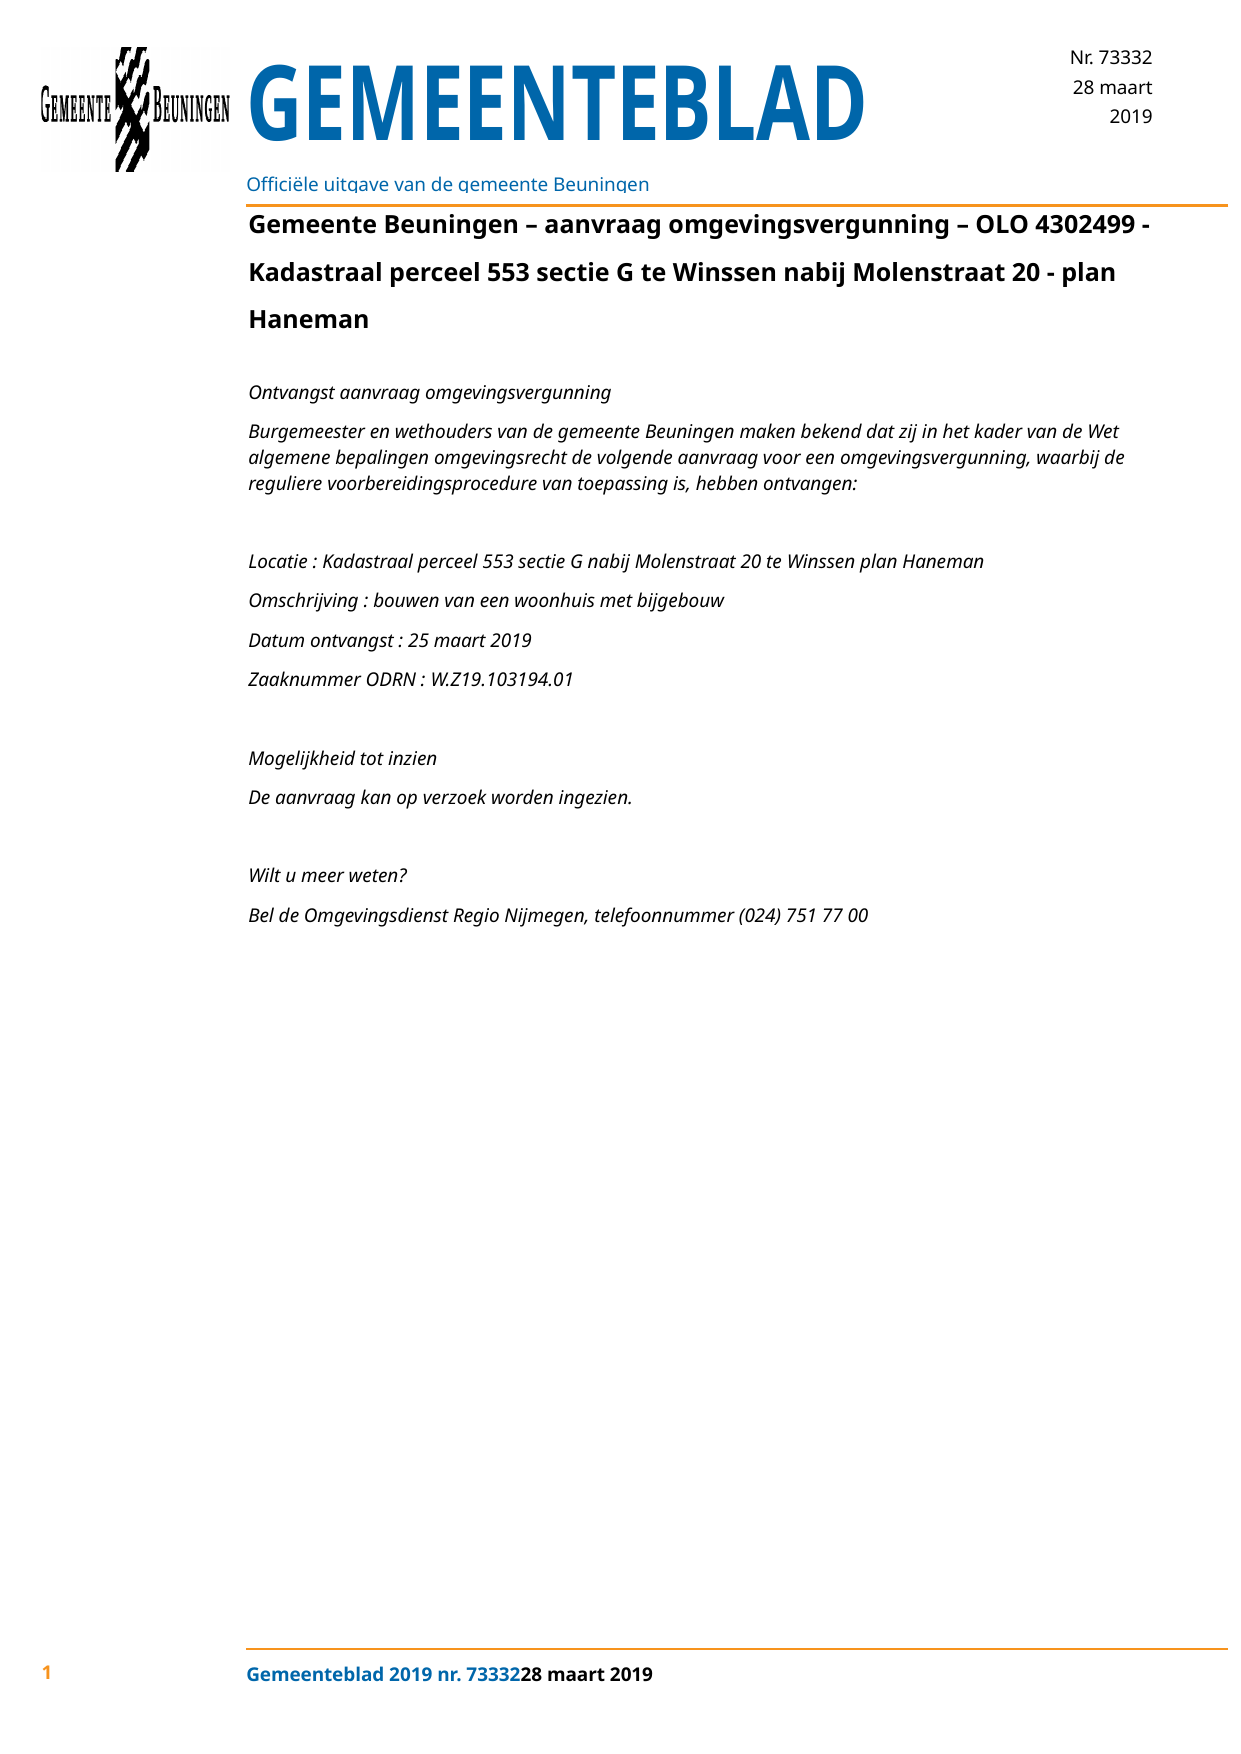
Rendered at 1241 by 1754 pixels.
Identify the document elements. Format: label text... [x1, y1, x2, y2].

text Bel de Omgevingsdienst Regio Nijmegen, telefoonnummer (024) 751 77 00 [248, 902, 1152, 927]
text Locatie : Kadastraal perceel 553 sectie G nabij Molenstraat 20 te Winssen plan Haneman [248, 548, 1152, 574]
text De aanvraag kan op verzoek worden ingezien. [248, 784, 1152, 810]
text Ontvangst aanvraag omgevingsvergunning [248, 379, 1152, 405]
text Omschrijving : bouwen van een woonhuis met bijgebouw [248, 588, 1152, 613]
text Burgemeester en wethouders van de gemeente Beuningen maken bekend dat zij in het kader van de Wet algemene bepalingen omgevingsrecht de volgende aanvraag voor een omgevingsvergunning, waarbij de reguliere voorbereidingsprocedure van toepassing is, hebben ontvangen: [248, 418, 1152, 496]
picture [41, 47, 231, 172]
text Zaaknummer ODRN : W.Z19.103194.01 [248, 666, 1152, 692]
text Wilt u meer weten? [248, 862, 1152, 888]
text Gemeente Beuningen – aanvraag omgevingsvergunning – OLO 4302499 - Kadastraal perceel 553 sectie G te Winssen nabij Molenstraat 20 - plan Haneman [248, 207, 1152, 336]
text Mogelijkheid tot inzien [248, 745, 1152, 770]
text Datum ontvangst : 25 maart 2019 [248, 627, 1152, 653]
